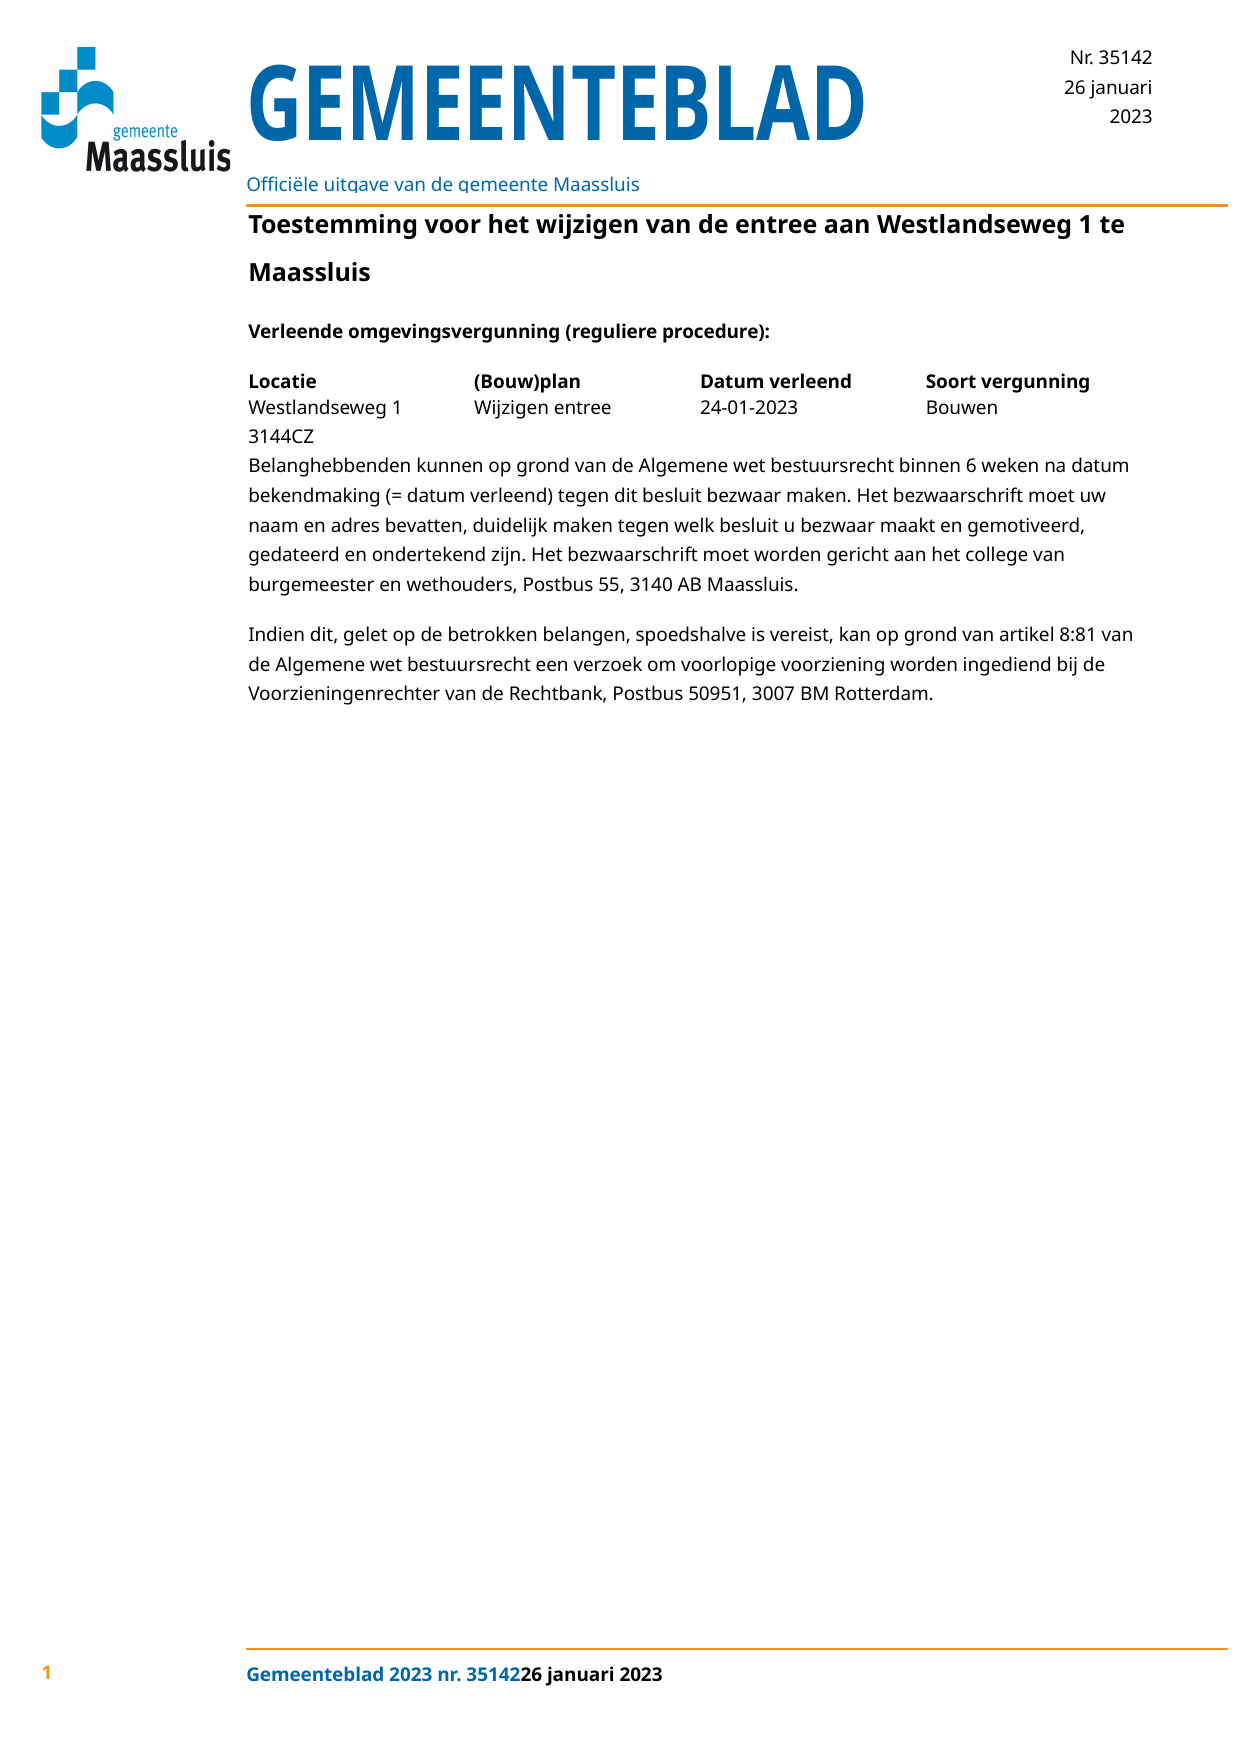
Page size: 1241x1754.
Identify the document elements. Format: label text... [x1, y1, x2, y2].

text Toestemming voor het wijzigen van de entree aan Westlandseweg 1 te Maassluis [248, 207, 1152, 288]
table_cell Bouwen [926, 394, 1152, 449]
table_cell Wijzigen entree [474, 394, 700, 449]
text Indien dit, gelet op de betrokken belangen, spoedshalve is vereist, kan op grond van artikel 8:81 van de Algemene wet bestuursrecht een verzoek om voorlopige voorziening worden ingediend bij de Voorzieningenrechter van de Rechtbank, Postbus 50951, 3007 BM Rotterdam. [248, 621, 1152, 706]
table_header (Bouw)plan [474, 369, 700, 394]
text Belanghebbenden kunnen op grond van de Algemene wet bestuursrecht binnen 6 weken na datum bekendmaking (= datum verleend) tegen dit besluit bezwaar maken. Het bezwaarschrift moet uw naam en adres bevatten, duidelijk maken tegen welk besluit u bezwaar maakt en gemotiveerd, gedateerd en ondertekend zijn. Het bezwaarschrift moet worden gericht aan het college van burgemeester en wethouders, Postbus 55, 3140 AB Maassluis. [248, 453, 1152, 597]
picture [41, 47, 77, 92]
table_header Soort vergunning [926, 369, 1152, 394]
table_cell 24-01-2023 [700, 394, 926, 449]
table_header Locatie [248, 369, 474, 394]
table_cell Westlandseweg 1 3144CZ [248, 394, 474, 449]
picture [41, 47, 231, 172]
table_header Datum verleend [700, 369, 926, 394]
text Verleende omgevingsvergunning (reguliere procedure): [248, 318, 1152, 344]
